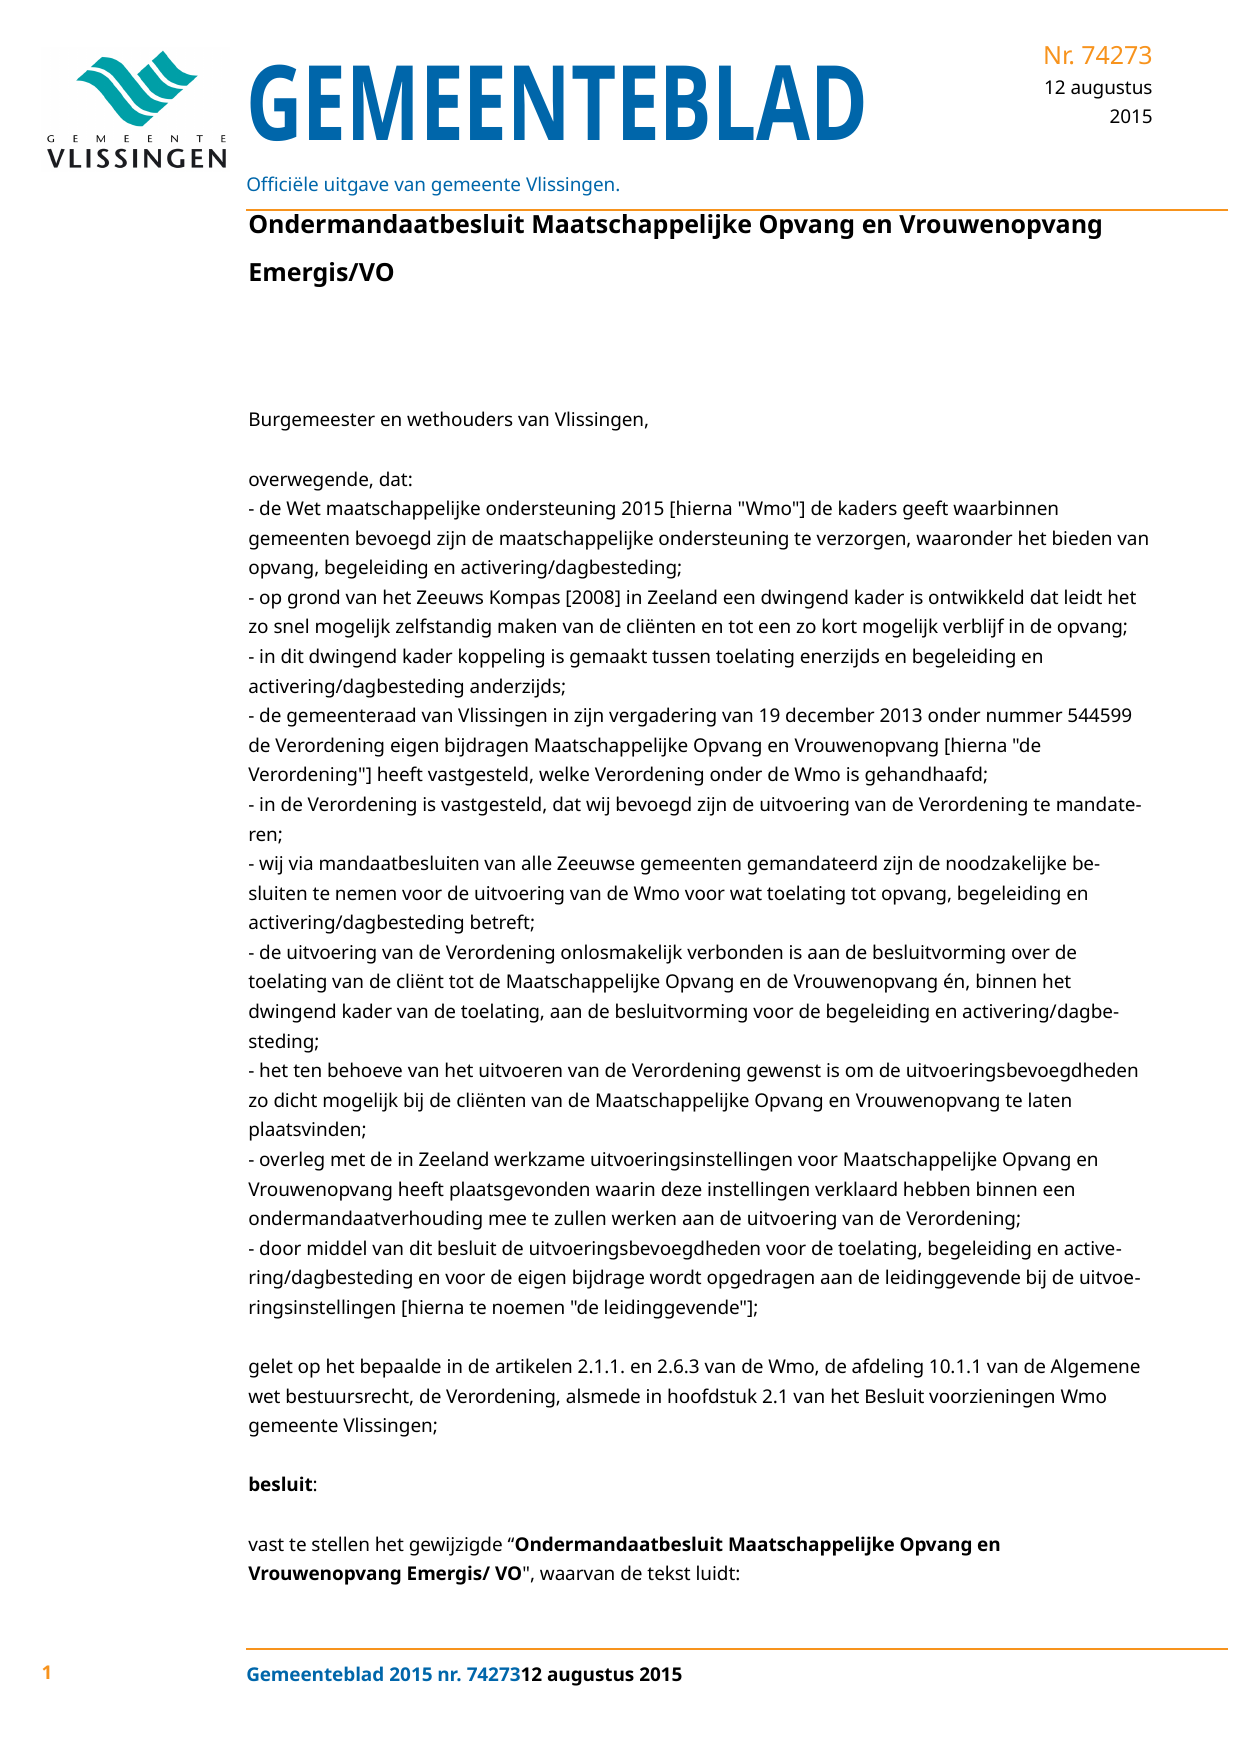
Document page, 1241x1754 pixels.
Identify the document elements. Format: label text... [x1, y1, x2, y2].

text - het ten behoeve van het uitvoeren van de Verordening gewenst is om de uitvoerings­bevoegd­heden zo dicht mogelijk bij de cliënten van de Maatschappelijke Opvang en Vrouwenopvang te laten plaatsvinden; [248, 1057, 1152, 1142]
text - op grond van het Zeeuws Kompas [2008] in Zeeland een dwingend kader is ontwikkeld dat leidt het zo snel mogelijk zelfstandig maken van de cliënten en tot een zo kort mogelijk verblijf in de opvang; [248, 584, 1152, 639]
text - door middel van dit besluit de uitvoeringsbevoegdheden voor de toelating, begeleiding en active­ring/dagbesteding en voor de eigen bijdrage wordt opgedragen aan de leidinggevende bij de uitvoe­ringsinstellingen [hierna te noemen "de leidinggevende"]; [248, 1235, 1152, 1320]
text Burgemeester en wethouders van Vlissingen, [248, 407, 1152, 432]
text vast te stellen het gewijzigde “Ondermandaatbesluit Maatschappelijke Opvang en Vrouwenopvang Emergis/ VO", waarvan de tekst luidt: [248, 1531, 1152, 1586]
text - in dit dwingend kader koppeling is gemaakt tussen toelating enerzijds en begeleiding en activering/dagbesteding anderzijds; [248, 643, 1152, 699]
text besluit: [248, 1472, 1152, 1497]
text Ondermandaatbesluit Maatschappelijke Opvang en Vrouwenopvang Emergis/VO [248, 211, 1152, 288]
text - de gemeenteraad van Vlissingen in zijn vergadering van 19 december 2013 onder nummer 544599 de Verordening eigen bijdragen Maatschappelijke Opvang en Vrouwenopvang [hierna "de Verordening"] heeft vastgesteld, welke Verordening onder de Wmo is gehandhaafd; [248, 702, 1152, 787]
text overwegende, dat: [248, 466, 1152, 492]
text - de uitvoering van de Verordening onlosmakelijk verbonden is aan de besluitvorming over de toelating van de cliënt tot de Maatschappelijke Opvang en de Vrouwenopvang én, binnen het dwingend kader van de toelating, aan de besluitvorming voor de begeleiding en activering/­dag­be­steding; [248, 939, 1152, 1054]
text - de Wet maatschappelijke ondersteuning 2015 [hierna "Wmo"] de kaders geeft waarbinnen gemeenten bevoegd zijn de maatschappelijke ondersteuning te verzorgen, waaronder het bieden van opvang, begeleiding en activering/dagbesteding; [248, 495, 1152, 580]
text - wij via mandaatbesluiten van alle Zeeuwse gemeenten gemanda­teerd zijn de noodza­ke­lijke be­sluiten te nemen voor de uitvoering van de Wmo voor wat toelating tot opvang, begeleiding en activering/dagbesteding betreft; [248, 850, 1152, 935]
text - overleg met de in Zeeland werkzame uitvoeringsinstellingen voor Maatschappelijke Opvang en Vrouwen­opvang heeft plaatsgevonden waarin deze instellingen verklaard hebben binnen een onderman­daat­verhouding mee te zullen werken aan de uitvoering van de Verordening; [248, 1146, 1152, 1231]
text - in de Verordening is vastgesteld, dat wij bevoegd zijn de uitvoering van de Verordening te manda­te­ren; [248, 791, 1152, 847]
text gelet op het bepaalde in de artikelen 2.1.1. en 2.6.3 van de Wmo, de afdeling 10.1.1 van de Algemene wet bestuursrecht, de Verordening, alsmede in hoofdstuk 2.1 van het Besluit voorzieningen Wmo gemeente Vlissingen; [248, 1353, 1152, 1438]
picture [41, 47, 231, 172]
